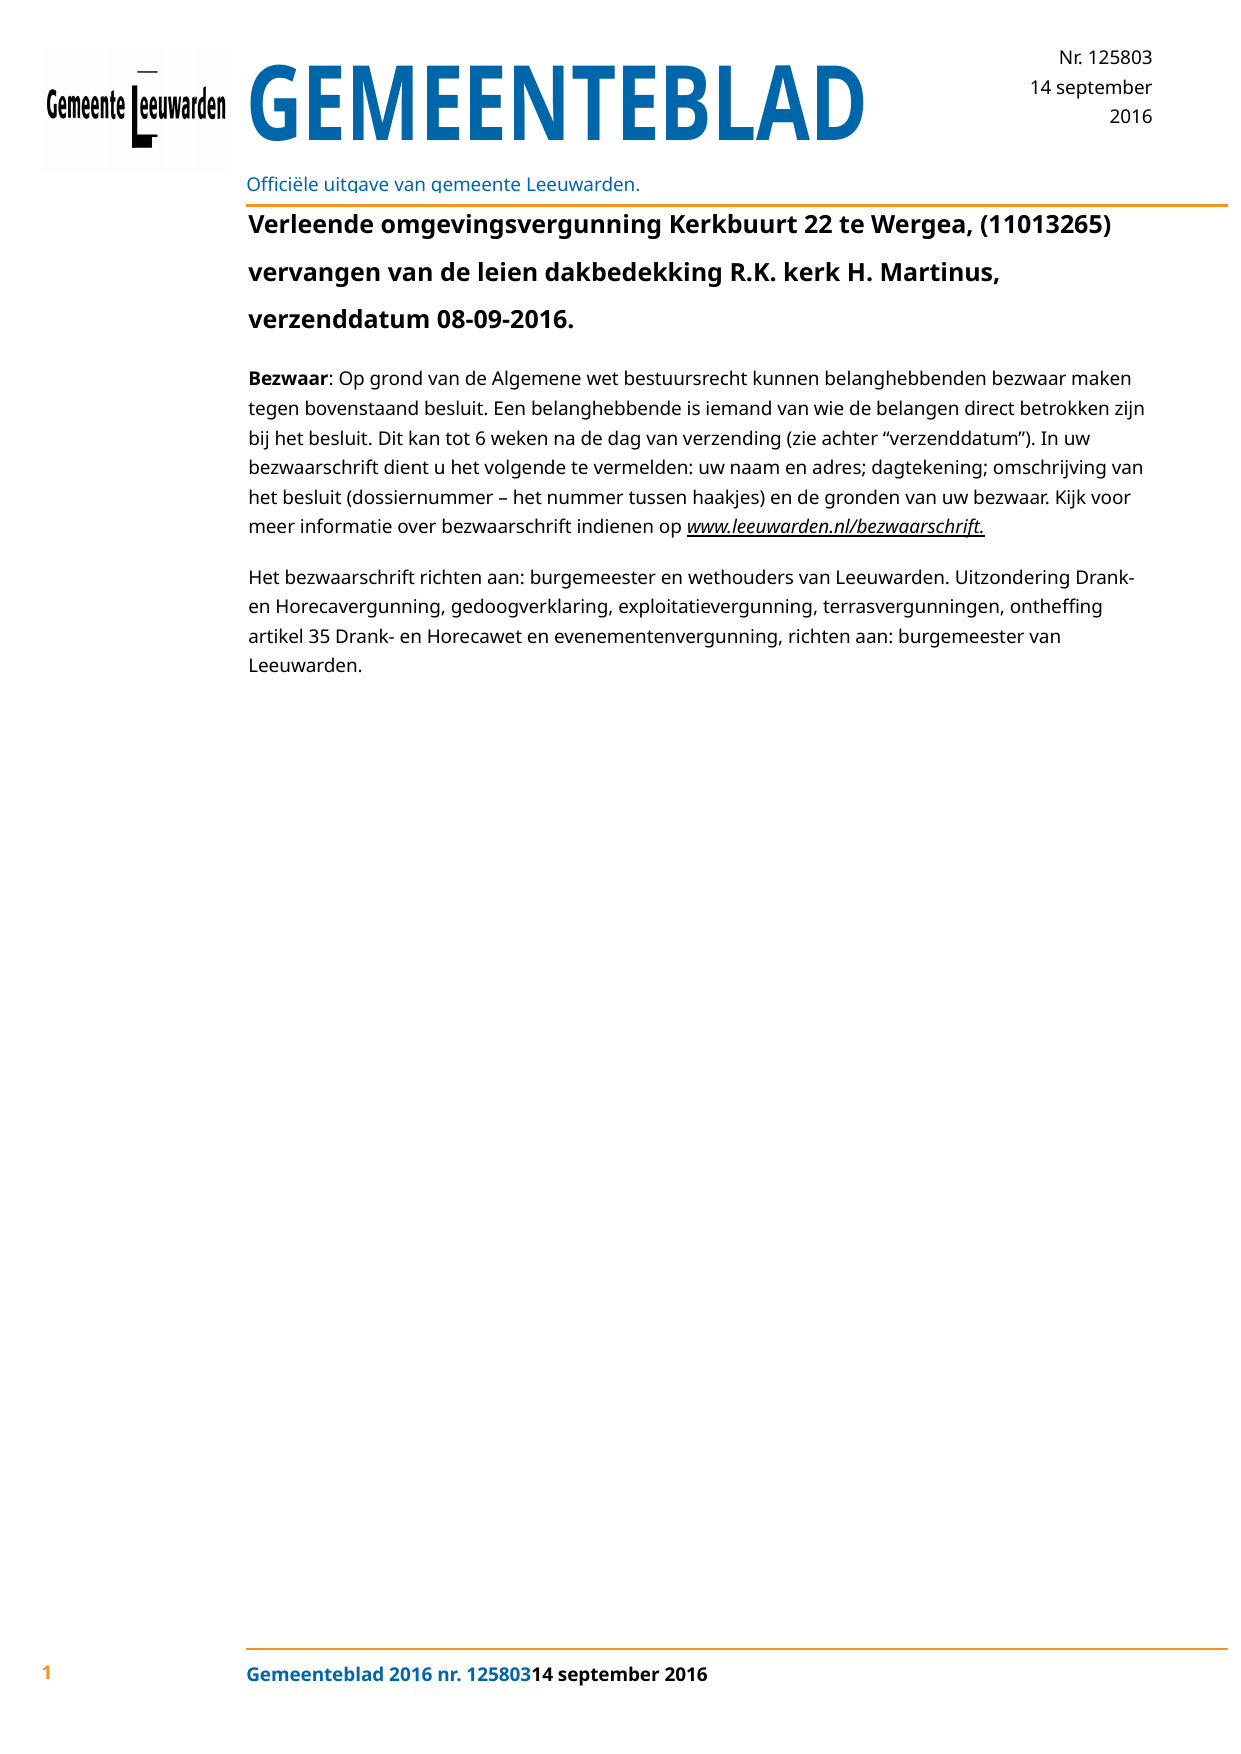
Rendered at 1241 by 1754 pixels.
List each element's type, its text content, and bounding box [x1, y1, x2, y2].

text Verleende omgevingsvergunning Kerkbuurt 22 te Wergea, (11013265) vervangen van de leien dakbedekking R.K. kerk H. Martinus, verzenddatum 08-09-2016. [248, 207, 1152, 336]
text Bezwaar: Op grond van de Algemene wet bestuursrecht kunnen belanghebbenden bezwaar maken tegen bovenstaand besluit. Een belanghebbende is iemand van wie de belangen direct betrokken zijn bij het besluit. Dit kan tot 6 weken na de dag van verzending (zie achter “verzenddatum”). In uw bezwaarschrift dient u het volgende te vermelden: uw naam en adres; dagtekening; omschrijving van het besluit (dossiernummer – het nummer tussen haakjes) en de gronden van uw bezwaar. Kijk voor meer informatie over bezwaarschrift indienen op www.leeuwarden.nl/bezwaarschrift. [248, 366, 1152, 539]
picture [41, 47, 231, 172]
text Het bezwaarschrift richten aan: burgemeester en wethouders van Leeuwarden. Uitzondering Drank- en Horecavergunning, gedoogverklaring, exploitatievergunning, terrasvergunningen, ontheffing artikel 35 Drank- en Horecawet en evenementenvergunning, richten aan: burgemeester van Leeuwarden. [248, 564, 1152, 678]
